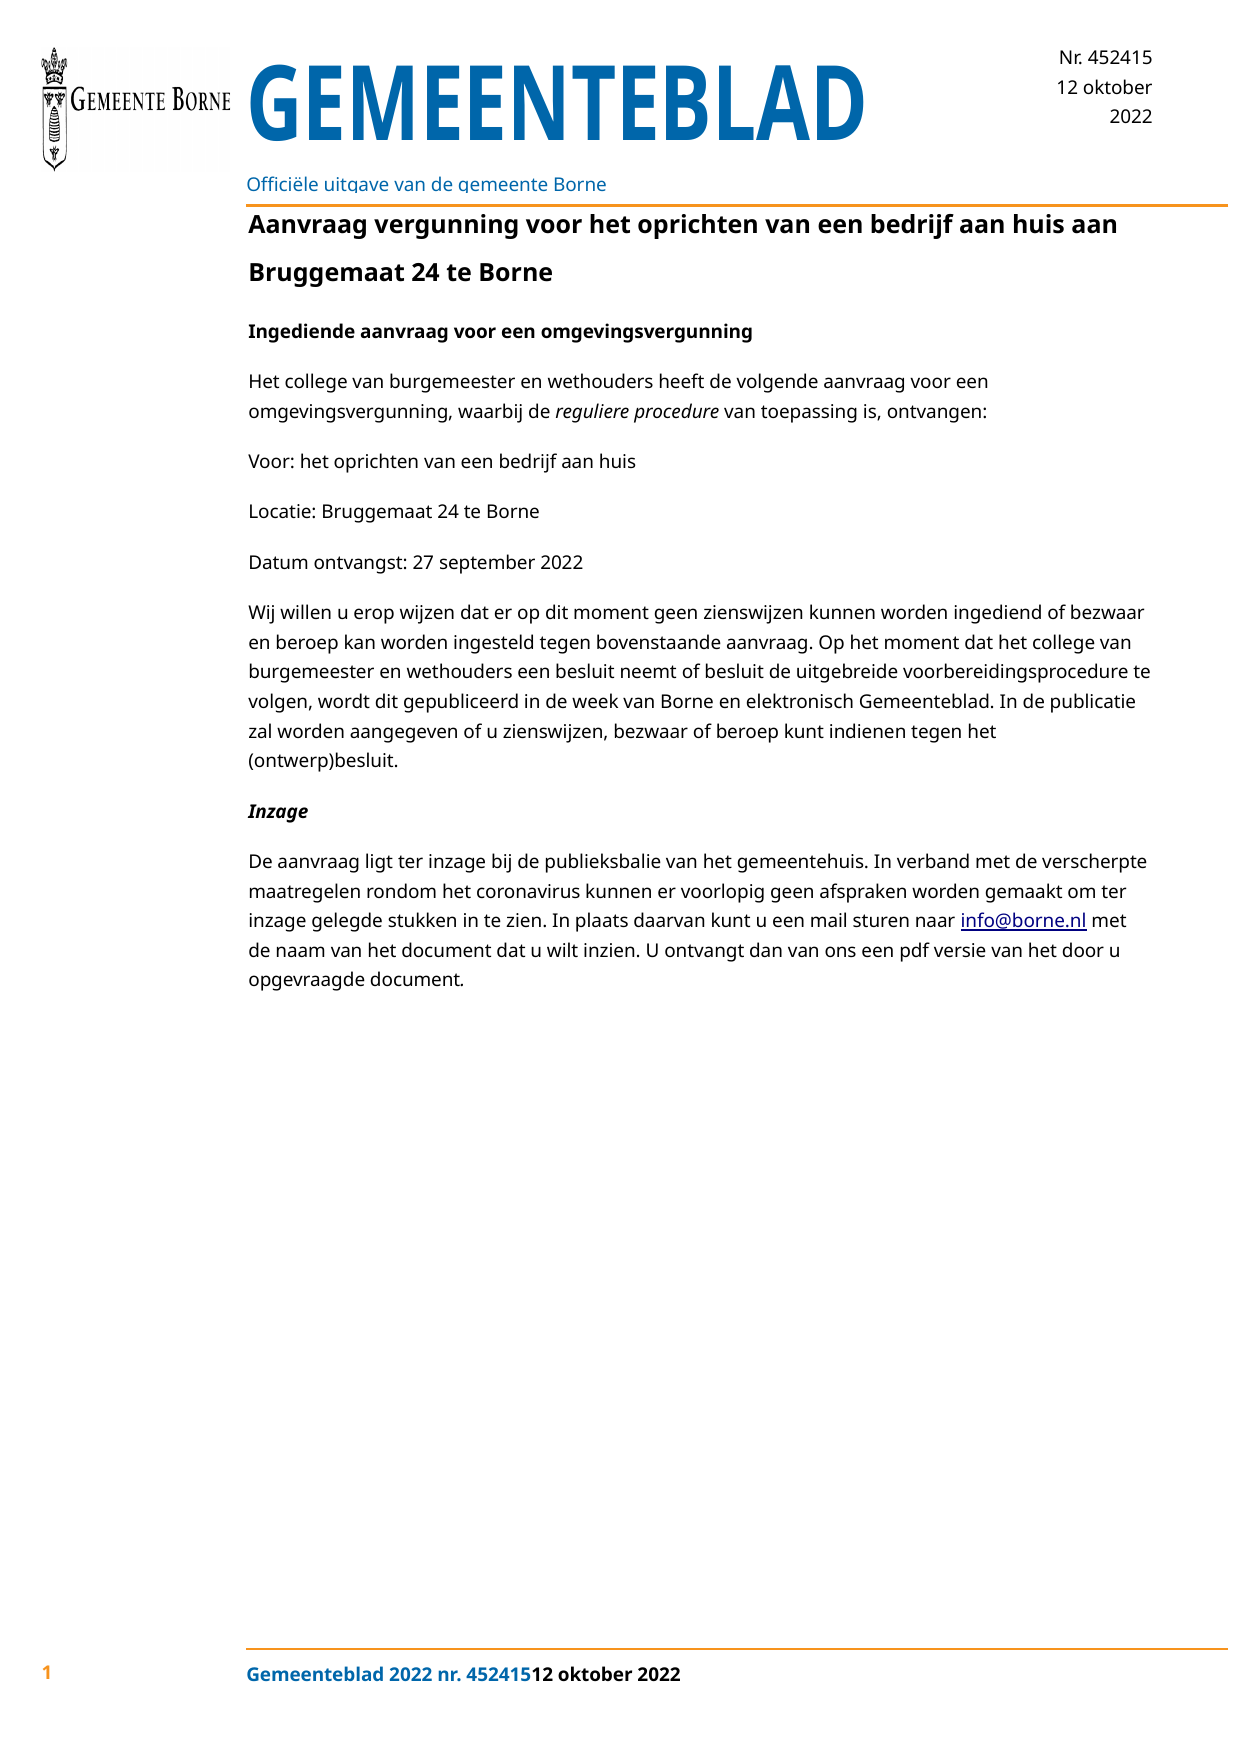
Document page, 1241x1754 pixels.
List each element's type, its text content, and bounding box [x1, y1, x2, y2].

text Wij willen u erop wijzen dat er op dit moment geen zienswijzen kunnen worden ingediend of bezwaar en beroep kan worden ingesteld tegen bovenstaande aanvraag. Op het moment dat het college van burgemeester en wethouders een besluit neemt of besluit de uitgebreide voorbereidingsprocedure te volgen, wordt dit gepubliceerd in de week van Borne en elektronisch Gemeenteblad. In de publicatie zal worden aangegeven of u zienswijzen, bezwaar of beroep kunt indienen tegen het (ontwerp)besluit. [248, 599, 1152, 773]
text Datum ontvangst: 27 september 2022 [248, 549, 1152, 575]
text Ingediende aanvraag voor een omgevingsvergunning [248, 318, 1152, 344]
text Locatie: Bruggemaat 24 te Borne [248, 499, 1152, 524]
text Voor: het oprichten van een bedrijf aan huis [248, 448, 1152, 474]
text Aanvraag vergunning voor het oprichten van een bedrijf aan huis aan Bruggemaat 24 te Borne [248, 207, 1152, 288]
text Inzage [248, 798, 1152, 824]
text De aanvraag ligt ter inzage bij de publieksbalie van het gemeentehuis. In verband met de verscherpte maatregelen rondom het coronavirus kunnen er voorlopig geen afspraken worden gemaakt om ter inzage gelegde stukken in te zien. In plaats daarvan kunt u een mail sturen naar info@borne.nl met de naam van het document dat u wilt inzien. U ontvangt dan van ons een pdf versie van het door u opgevraagde document. [248, 848, 1152, 992]
text Het college van burgemeester en wethouders heeft de volgende aanvraag voor een omgevingsvergunning, waarbij de reguliere procedure van toepassing is, ontvangen: [248, 368, 1152, 424]
picture [41, 47, 231, 172]
